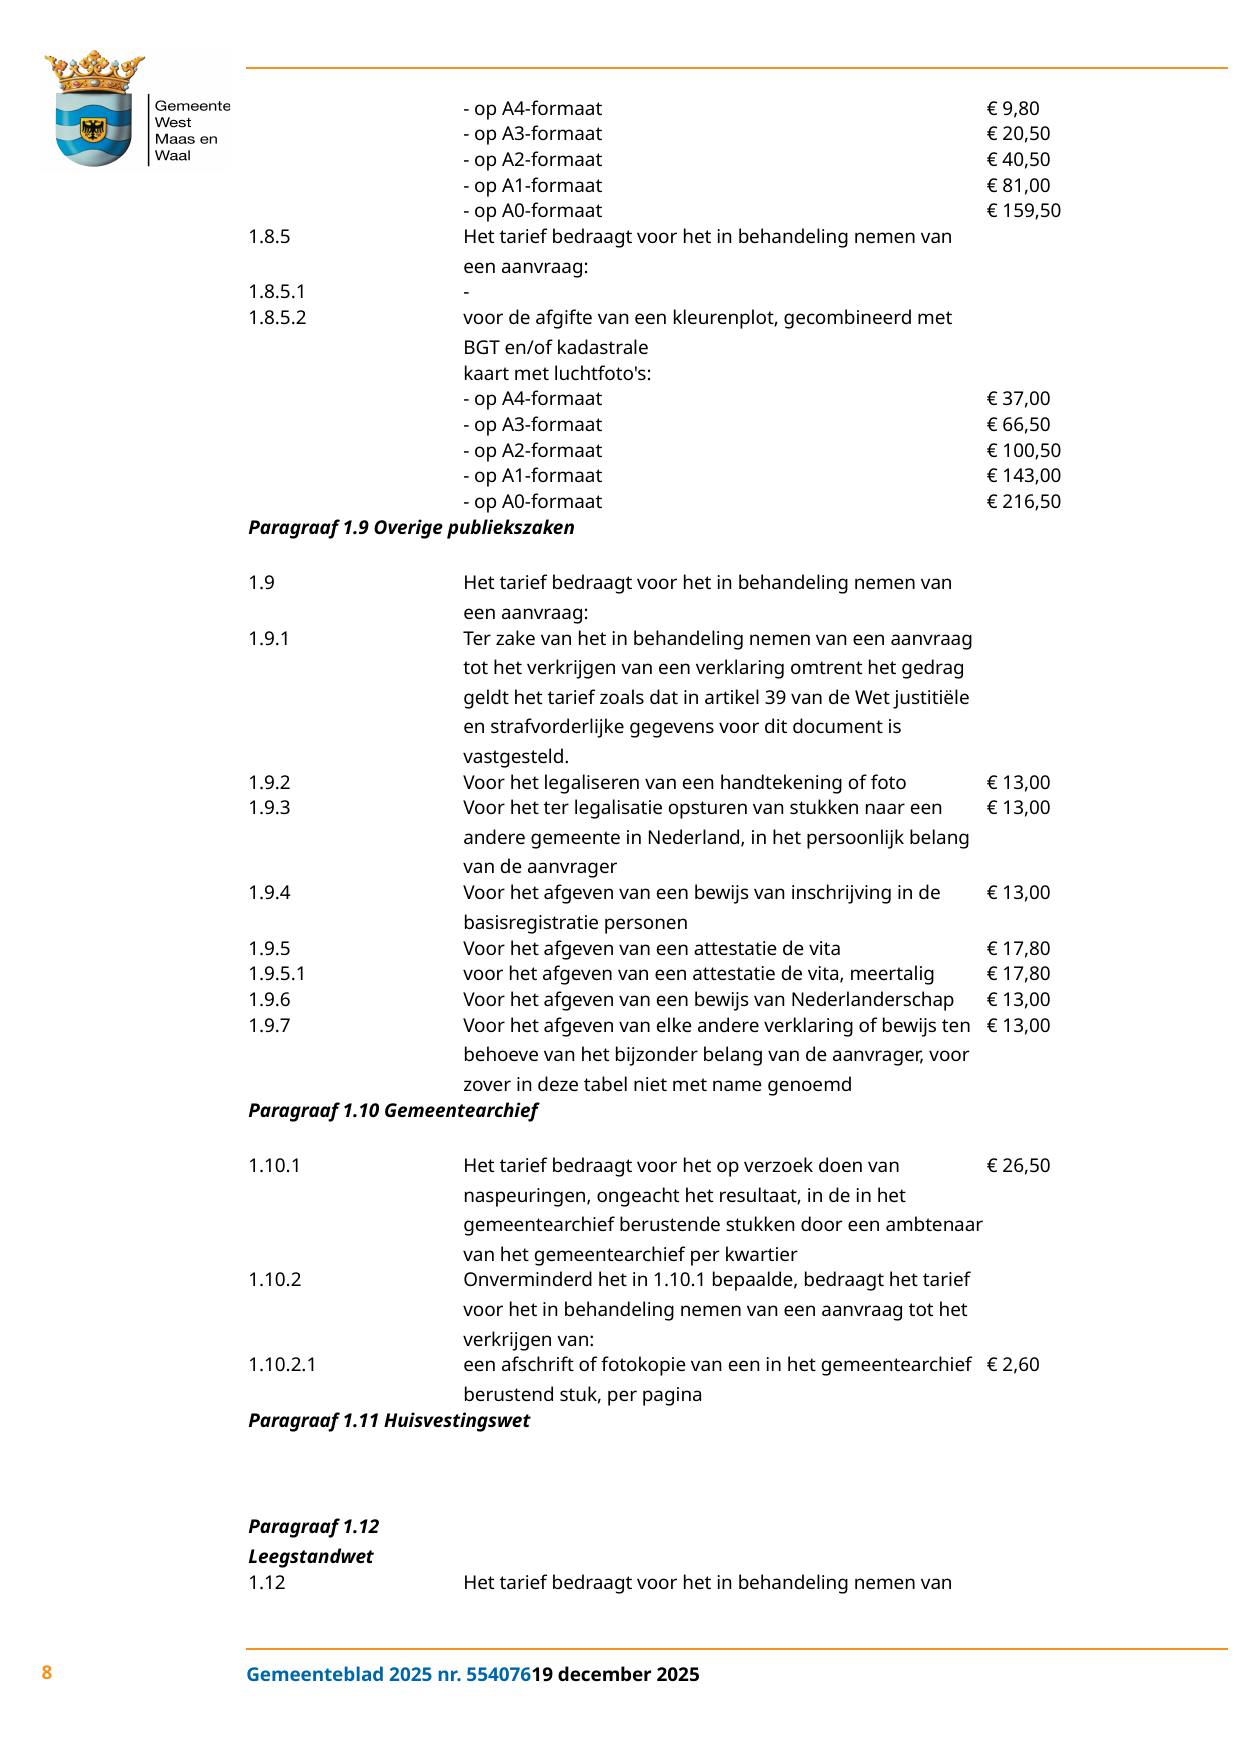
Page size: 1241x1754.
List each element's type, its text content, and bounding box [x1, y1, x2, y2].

table_cell [248, 198, 463, 223]
table_cell Voor het afgeven van een bewijs van Nederlanderschap [463, 986, 987, 1012]
table_cell [248, 146, 463, 172]
table_cell [248, 360, 463, 386]
table_cell [987, 570, 1152, 625]
table_cell [987, 1514, 1152, 1569]
table_cell Paragraaf 1.10 Gemeentearchief [248, 1097, 987, 1152]
table_cell [463, 1514, 987, 1569]
table_cell [987, 1488, 1152, 1514]
table_cell Ter zake van het in behandeling nemen van een aanvraag tot het verkrijgen van een verklaring omtrent het gedrag geldt het tarief zoals dat in artikel 39 van de Wet justitiële en strafvorderlijke gegevens voor dit document is vastgesteld. [463, 625, 987, 769]
table_cell 1.9.5 [248, 935, 463, 961]
picture [41, 47, 231, 172]
table_cell € 2,60 [987, 1352, 1152, 1407]
table_cell Paragraaf 1.9 Overige publiekszaken [248, 514, 987, 569]
table_cell Voor het afgeven van een attestatie de vita [463, 935, 987, 961]
table_cell 1.9.6 [248, 986, 463, 1012]
table_cell - op A1-formaat [463, 463, 987, 488]
table_cell Voor het ter legalisatie opsturen van stukken naar een andere gemeente in Nederland, in het persoonlijk belang van de aanvrager [463, 795, 987, 879]
table_cell € 13,00 [987, 986, 1152, 1012]
table_cell € 216,50 [987, 489, 1152, 514]
table_cell € 13,00 [987, 1012, 1152, 1097]
table_cell € 37,00 [987, 386, 1152, 411]
table_cell € 17,80 [987, 961, 1152, 986]
table_cell - op A3-formaat [463, 411, 987, 437]
table_cell € 13,00 [987, 880, 1152, 935]
table_cell - op A3-formaat [463, 121, 987, 146]
table_cell € 100,50 [987, 437, 1152, 463]
table_cell voor het afgeven van een attestatie de vita, meertalig [463, 961, 987, 986]
table_cell [248, 1488, 463, 1514]
table_cell Voor het afgeven van elke andere verklaring of bewijs ten behoeve van het bijzonder belang van de aanvrager, voor zover in deze tabel niet met name genoemd [463, 1012, 987, 1097]
table_cell 1.9.1 [248, 625, 463, 769]
table_cell 1.9.2 [248, 769, 463, 794]
table_cell 1.8.5 [248, 224, 463, 279]
table_cell 1.9.3 [248, 795, 463, 879]
table_cell - op A4-formaat [463, 386, 987, 411]
table_cell Voor het afgeven van een bewijs van inschrijving in de basisregistratie personen [463, 880, 987, 935]
table_cell Voor het legaliseren van een handtekening of foto [463, 769, 987, 794]
table_cell een afschrift of fotokopie van een in het gemeentearchief berustend stuk, per pagina [463, 1352, 987, 1407]
table_cell [248, 1462, 463, 1488]
table_cell [987, 625, 1152, 769]
table_cell - op A2-formaat [463, 437, 987, 463]
table_cell 1.9 [248, 570, 463, 625]
table_cell € 143,00 [987, 463, 1152, 488]
table_cell € 13,00 [987, 795, 1152, 879]
table_cell € 17,80 [987, 935, 1152, 961]
table_cell [987, 1462, 1152, 1488]
table_cell - op A0-formaat [463, 489, 987, 514]
table_cell Het tarief bedraagt voor het in behandeling nemen van een aanvraag: [463, 570, 987, 625]
table_cell voor de afgifte van een kleurenplot, gecombineerd met BGT en/of kadastrale [463, 305, 987, 360]
table_cell - [463, 279, 987, 304]
table_cell [248, 386, 463, 411]
table_cell [987, 224, 1152, 279]
table_cell [987, 279, 1152, 304]
table_cell [987, 305, 1152, 360]
table_cell 1.10.2 [248, 1267, 463, 1352]
table_cell [248, 95, 463, 121]
table_cell - op A1-formaat [463, 172, 987, 198]
table_cell 1.8.5.1 [248, 279, 463, 304]
table_cell Onverminderd het in 1.10.1 bepaalde, bedraagt het tarief voor het in behandeling nemen van een aanvraag tot het verkrijgen van: [463, 1267, 987, 1352]
table_cell [463, 1488, 987, 1514]
table_cell [987, 1267, 1152, 1352]
table_cell € 40,50 [987, 146, 1152, 172]
table_cell 1.9.7 [248, 1012, 463, 1097]
table_cell kaart met luchtfoto's: [463, 360, 987, 386]
table_cell 1.10.1 [248, 1152, 463, 1267]
table_cell [248, 411, 463, 437]
table_cell Het tarief bedraagt voor het in behandeling nemen van [463, 1569, 987, 1595]
table_cell € 13,00 [987, 769, 1152, 794]
table_cell [248, 172, 463, 198]
table_cell 1.9.5.1 [248, 961, 463, 986]
table_cell € 159,50 [987, 198, 1152, 223]
table_cell 1.9.4 [248, 880, 463, 935]
table_cell € 9,80 [987, 95, 1152, 121]
table_cell [987, 1097, 1152, 1152]
table_cell Het tarief bedraagt voor het op verzoek doen van naspeuringen, ongeacht het resultaat, in de in het gemeentearchief berustende stukken door een ambtenaar van het gemeentearchief per kwartier [463, 1152, 987, 1267]
table_cell [248, 489, 463, 514]
table_cell [248, 463, 463, 488]
table_cell [248, 437, 463, 463]
table_cell [987, 1569, 1152, 1595]
table_cell € 66,50 [987, 411, 1152, 437]
table_cell [987, 360, 1152, 386]
table_cell Het tarief bedraagt voor het in behandeling nemen van een aanvraag: [463, 224, 987, 279]
table_cell [987, 1407, 1152, 1462]
table_cell 1.10.2.1 [248, 1352, 463, 1407]
table_cell 1.12 [248, 1569, 463, 1595]
table_cell Paragraaf 1.12 Leegstandwet [248, 1514, 463, 1569]
table_cell [463, 1462, 987, 1488]
table_cell € 81,00 [987, 172, 1152, 198]
table_cell € 26,50 [987, 1152, 1152, 1267]
table_cell [987, 514, 1152, 569]
table_cell - op A2-formaat [463, 146, 987, 172]
table_cell - op A0-formaat [463, 198, 987, 223]
table_cell - op A4-formaat [463, 95, 987, 121]
table_cell Paragraaf 1.11 Huisvestingswet [248, 1407, 987, 1462]
table_cell [248, 121, 463, 146]
table_cell € 20,50 [987, 121, 1152, 146]
table_cell 1.8.5.2 [248, 305, 463, 360]
